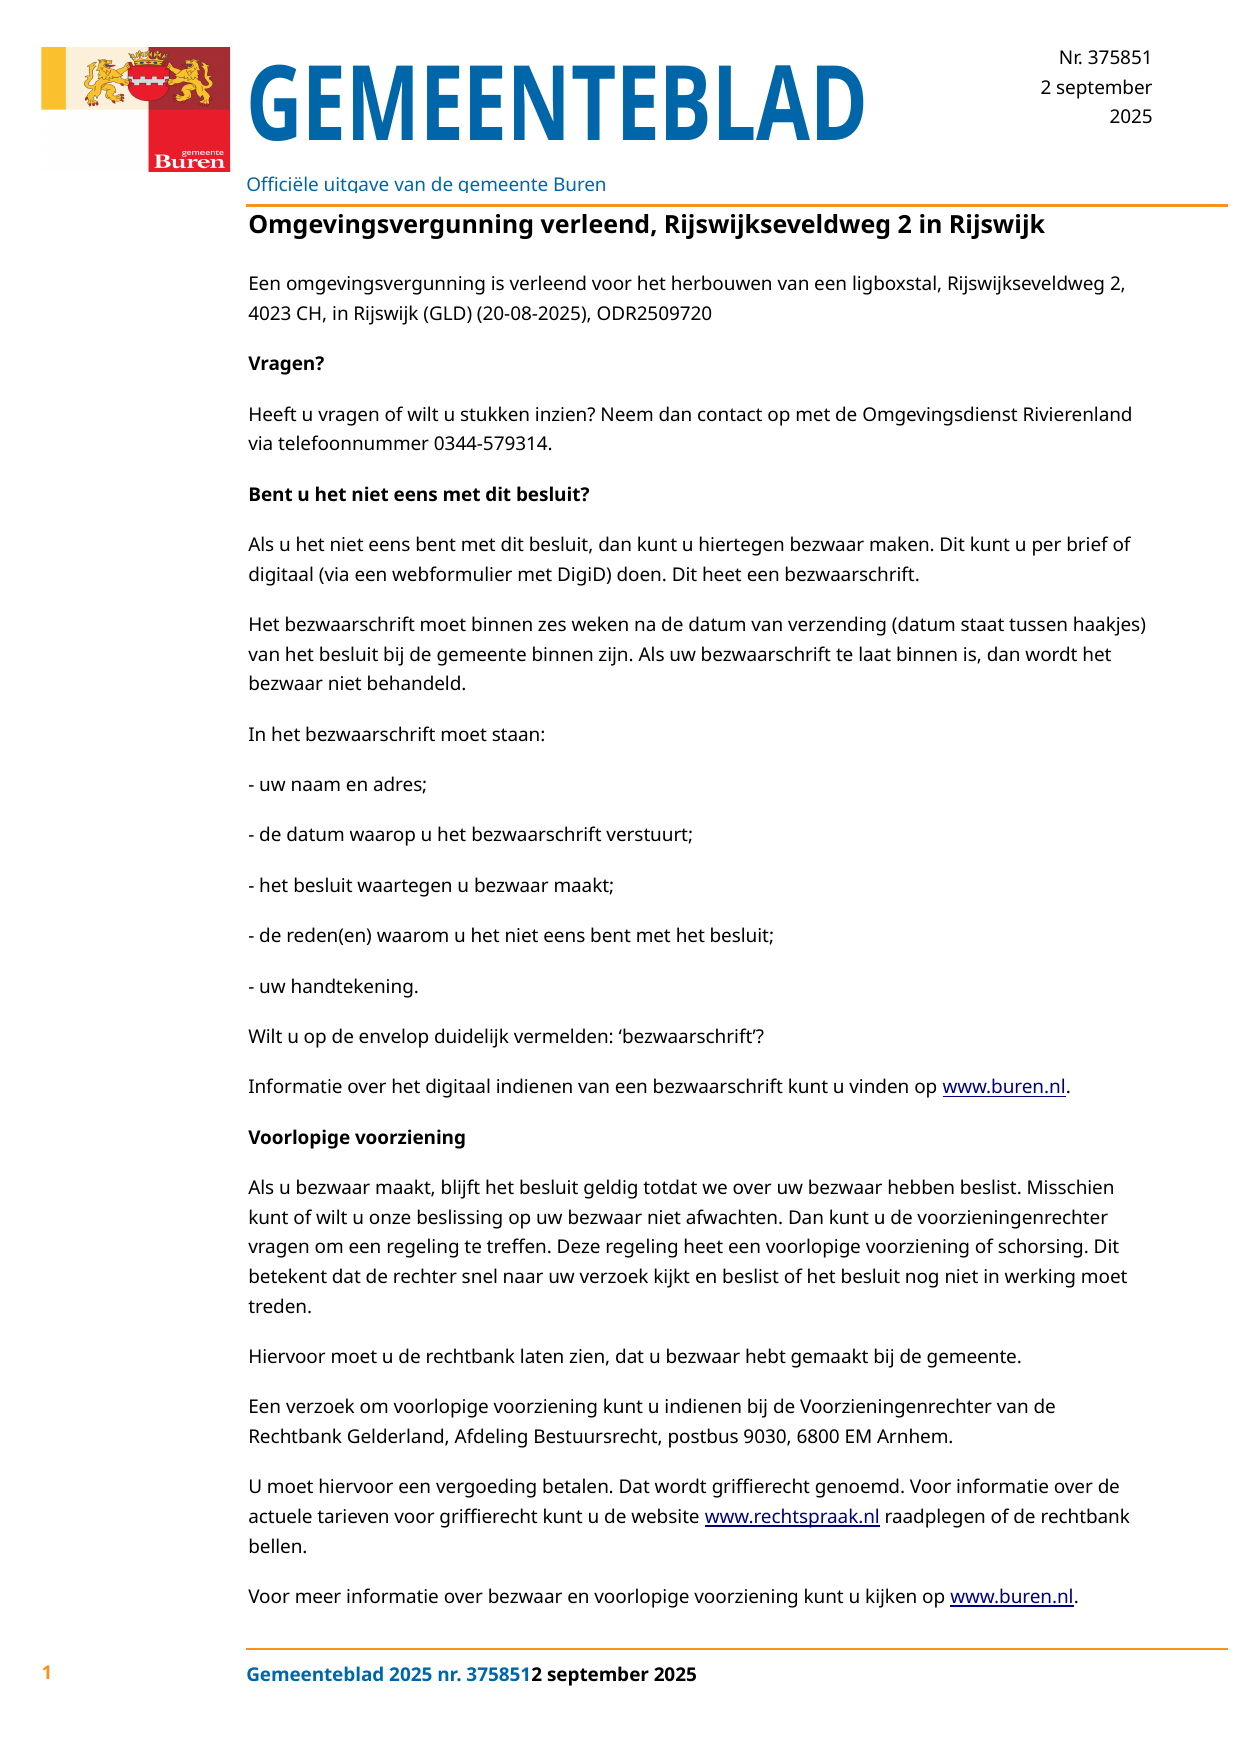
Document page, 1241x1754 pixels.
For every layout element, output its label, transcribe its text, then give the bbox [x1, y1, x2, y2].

text - de datum waarop u het bezwaarschrift verstuurt; [248, 822, 1152, 847]
text Als u het niet eens bent met dit besluit, dan kunt u hiertegen bezwaar maken. Dit kunt u per brief of digitaal (via een webformulier met DigiD) doen. Dit heet een bezwaarschrift. [248, 531, 1152, 586]
text - de reden(en) waarom u het niet eens bent met het besluit; [248, 922, 1152, 948]
text Voorlopige voorziening [248, 1124, 1152, 1150]
text Voor meer informatie over bezwaar en voorlopige voorziening kunt u kijken op www.buren.nl. [248, 1583, 1152, 1609]
text - uw naam en adres; [248, 771, 1152, 797]
text - het besluit waartegen u bezwaar maakt; [248, 872, 1152, 898]
text Een verzoek om voorlopige voorziening kunt u indienen bij de Voorzieningenrechter van de Rechtbank Gelderland, Afdeling Bestuursrecht, postbus 9030, 6800 EM Arnhem. [248, 1394, 1152, 1449]
text Hiervoor moet u de rechtbank laten zien, dat u bezwaar hebt gemaakt bij de gemeente. [248, 1343, 1152, 1369]
text Bent u het niet eens met dit besluit? [248, 481, 1152, 506]
text Vragen? [248, 350, 1152, 376]
text Omgevingsvergunning verleend, Rijswijkseveldweg 2 in Rijswijk [248, 207, 1152, 241]
text Een omgevingsvergunning is verleend voor het herbouwen van een ligboxstal, Rijswijkseveldweg 2, 4023 CH, in Rijswijk (GLD) (20-08-2025), ODR2509720 [248, 270, 1152, 326]
text Informatie over het digitaal indienen van een bezwaarschrift kunt u vinden op www.buren.nl. [248, 1074, 1152, 1099]
text Het bezwaarschrift moet binnen zes weken na de datum van verzending (datum staat tussen haakjes) van het besluit bij de gemeente binnen zijn. Als uw bezwaarschrift te laat binnen is, dan wordt het bezwaar niet behandeld. [248, 611, 1152, 696]
text Heeft u vragen of wilt u stukken inzien? Neem dan contact op met de Omgevingsdienst Rivierenland via telefoonnummer 0344-579314. [248, 401, 1152, 456]
text In het bezwaarschrift moet staan: [248, 721, 1152, 746]
text - uw handtekening. [248, 973, 1152, 998]
text U moet hiervoor een vergoeding betalen. Dat wordt griffierecht genoemd. Voor informatie over de actuele tarieven voor griffierecht kunt u de website www.rechtspraak.nl raadplegen of de rechtbank bellen. [248, 1474, 1152, 1558]
text Wilt u op de envelop duidelijk vermelden: ‘bezwaarschrift’? [248, 1023, 1152, 1049]
text Als u bezwaar maakt, blijft het besluit geldig totdat we over uw bezwaar hebben beslist. Misschien kunt of wilt u onze beslissing op uw bezwaar niet afwachten. Dan kunt u de voorzieningenrechter vragen om een regeling te treffen. Deze regeling heet een voorlopige voorziening of schorsing. Dit betekent dat de rechter snel naar uw verzoek kijkt en beslist of het besluit nog niet in werking moet treden. [248, 1174, 1152, 1318]
picture [41, 47, 231, 172]
